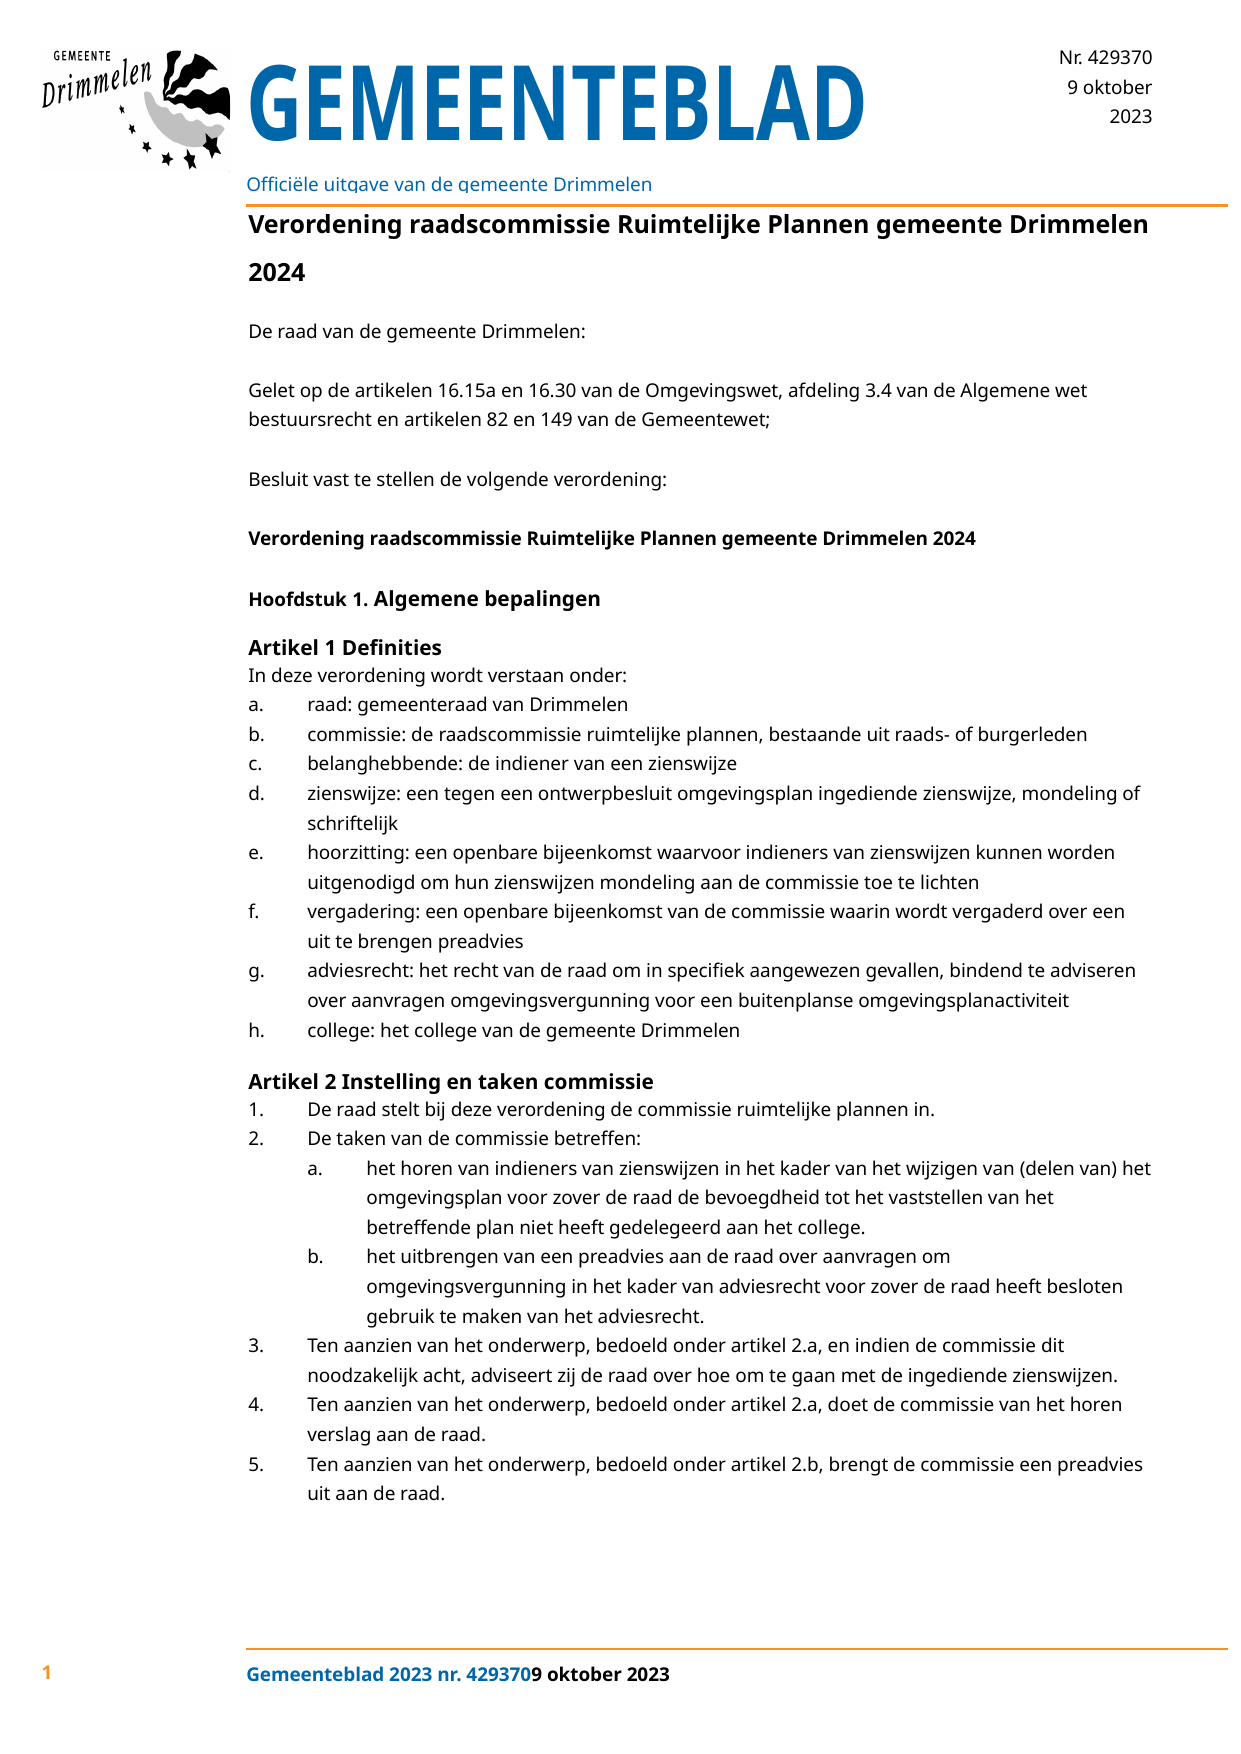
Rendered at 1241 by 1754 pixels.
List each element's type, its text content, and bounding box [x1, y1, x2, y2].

list het horen van indieners van zienswijzen in het kader van het wijzigen van (delen van) het omgevingsplan voor zover de raad de bevoegdheid tot het vaststellen van het betreffende plan niet heeft gedelegeerd aan het college. [307, 1155, 1152, 1240]
text In deze verordening wordt verstaan onder: [248, 662, 1152, 688]
text Besluit vast te stellen de volgende verordening: [248, 466, 1152, 492]
text Verordening raadscommissie Ruimtelijke Plannen gemeente Drimmelen 2024 [248, 207, 1152, 288]
list zienswijze: een tegen een ontwerpbesluit omgevingsplan ingediende zienswijze, mondeling of schriftelijk [248, 780, 1152, 836]
list raad: gemeenteraad van Drimmelen [248, 691, 1152, 717]
picture [41, 47, 231, 172]
text Artikel 2 Instelling en taken commissie [248, 1067, 1152, 1096]
text Gelet op de artikelen 16.15a en 16.30 van de Omgevingswet, afdeling 3.4 van de Algemene wet bestuursrecht en artikelen 82 en 149 van de Gemeentewet; [248, 377, 1152, 432]
list Ten aanzien van het onderwerp, bedoeld onder artikel 2.a, doet de commissie van het horen verslag aan de raad. [248, 1392, 1152, 1447]
text De raad van de gemeente Drimmelen: [248, 318, 1152, 344]
list commissie: de raadscommissie ruimtelijke plannen, bestaande uit raads- of burgerleden [248, 721, 1152, 747]
list hoorzitting: een openbare bijeenkomst waarvoor indieners van zienswijzen kunnen worden uitgenodigd om hun zienswijzen mondeling aan de commissie toe te lichten [248, 839, 1152, 895]
text Verordening raadscommissie Ruimtelijke Plannen gemeente Drimmelen 2024 [248, 525, 1152, 551]
list Ten aanzien van het onderwerp, bedoeld onder artikel 2.a, en indien de commissie dit noodzakelijk acht, adviseert zij de raad over hoe om te gaan met de ingediende zienswijzen. [248, 1332, 1152, 1388]
text Hoofdstuk 1. Algemene bepalingen [248, 584, 1152, 613]
list adviesrecht: het recht van de raad om in specifiek aangewezen gevallen, bindend te adviseren over aanvragen omgevingsvergunning voor een buitenplanse omgevingsplanactiviteit [248, 958, 1152, 1013]
list belanghebbende: de indiener van een zienswijze [248, 751, 1152, 776]
text Artikel 1 Definities [248, 633, 1152, 662]
list college: het college van de gemeente Drimmelen [248, 1017, 1152, 1043]
list Ten aanzien van het onderwerp, bedoeld onder artikel 2.b, brengt de commissie een preadvies uit aan de raad. [248, 1451, 1152, 1506]
list het uitbrengen van een preadvies aan de raad over aanvragen om omgevingsvergunning in het kader van adviesrecht voor zover de raad heeft besloten gebruik te maken van het adviesrecht. [307, 1244, 1152, 1328]
list De taken van de commissie betreffen: [248, 1125, 1152, 1151]
list vergadering: een openbare bijeenkomst van de commissie waarin wordt vergaderd over een uit te brengen preadvies [248, 898, 1152, 954]
list De raad stelt bij deze verordening de commissie ruimtelijke plannen in. [248, 1096, 1152, 1121]
